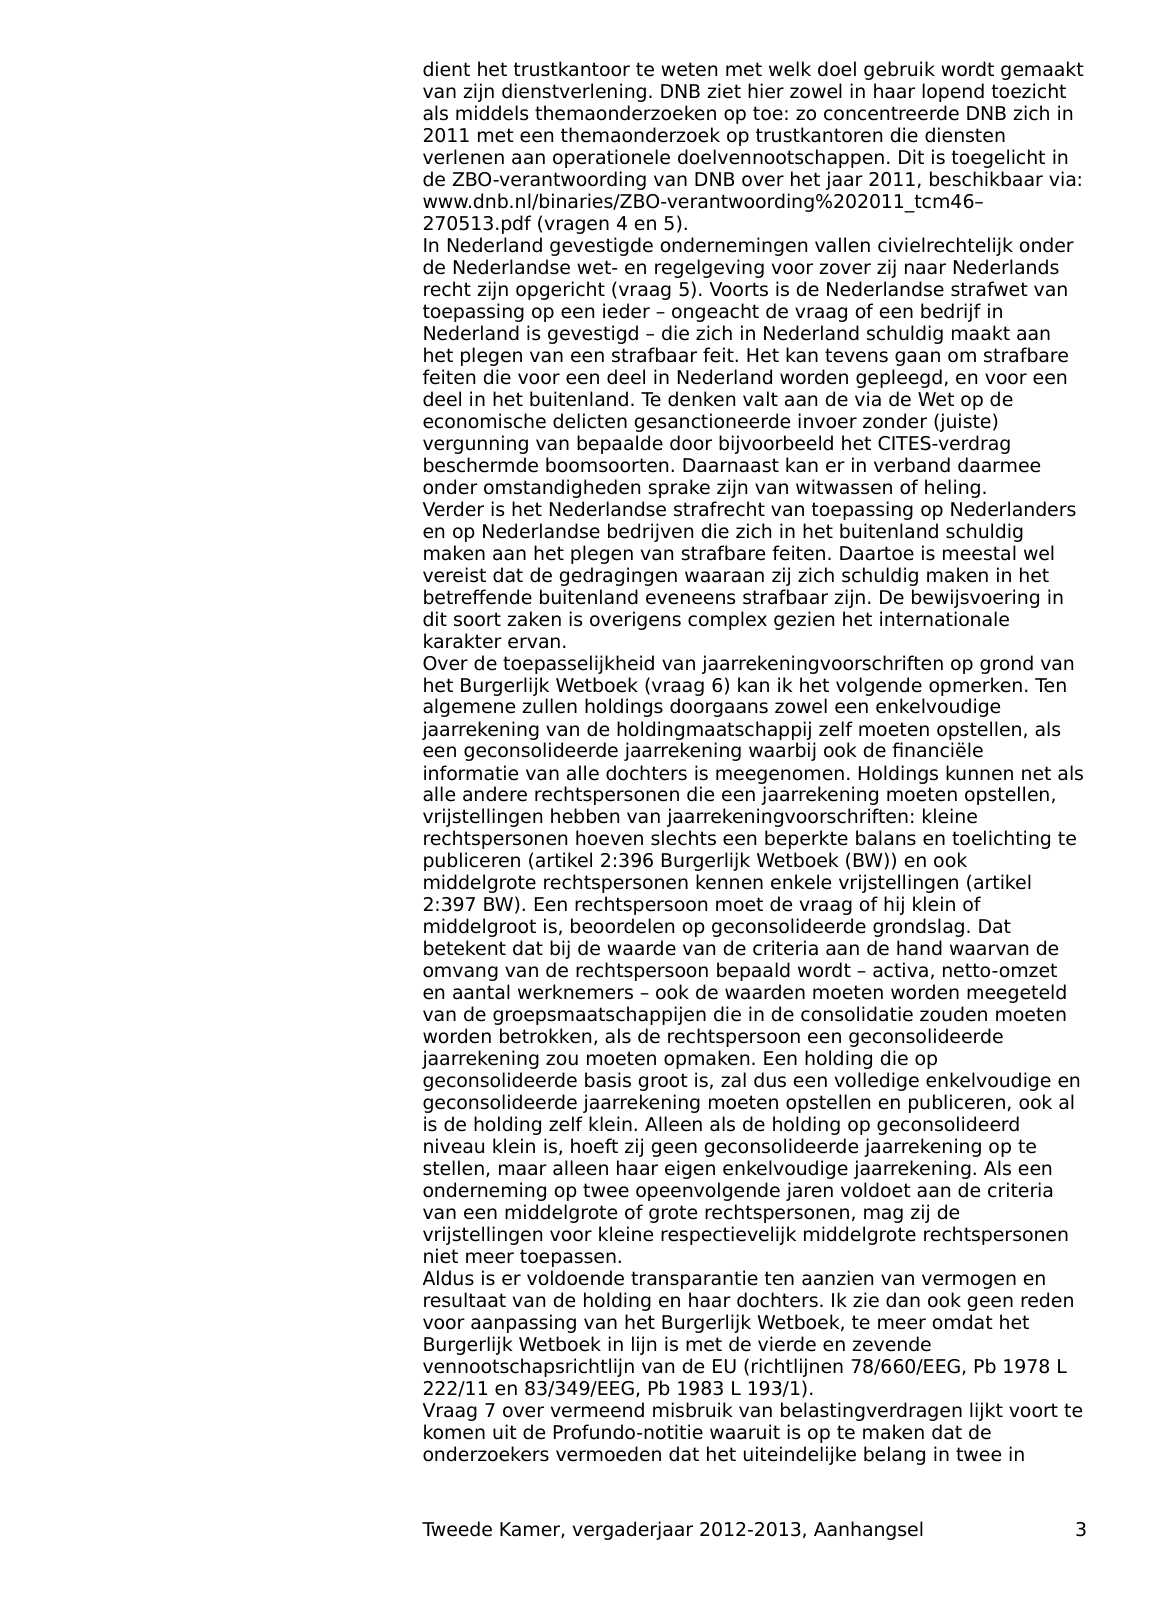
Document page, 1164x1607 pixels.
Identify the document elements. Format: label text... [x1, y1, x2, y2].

text dient het trustkantoor te weten met welk doel gebruik wordt gemaakt van zijn dienstverlening. DNB ziet hier zowel in haar lopend toezicht als middels themaonderzoeken op toe: zo concentreerde DNB zich in 2011 met een themaonderzoek op trustkantoren die diensten verlenen aan operationele doelvennootschappen. Dit is toegelicht in de ZBO-verantwoording van DNB over het jaar 2011, beschikbaar via: www.dnb.nl/binaries/ZBO-verantwoording%202011_tcm46–270513.pdf (vragen 4 en 5). [422, 59, 1087, 235]
text Verder is het Nederlandse strafrecht van toepassing op Nederlanders en op Nederlandse bedrijven die zich in het buitenland schuldig maken aan het plegen van strafbare feiten. Daartoe is meestal wel vereist dat de gedragingen waaraan zij zich schuldig maken in het betreffende buitenland eveneens strafbaar zijn. De bewijsvoering in dit soort zaken is overigens complex gezien het internationale karakter ervan. [422, 499, 1087, 652]
text Vraag 7 over vermeend misbruik van belastingverdragen lijkt voort te komen uit de Profundo-notitie waaruit is op te maken dat de onderzoekers vermoeden dat het uiteindelijke belang in twee in [422, 1400, 1087, 1466]
text Aldus is er voldoende transparantie ten aanzien van vermogen en resultaat van de holding en haar dochters. Ik zie dan ook geen reden voor aanpassing van het Burgerlijk Wetboek, te meer omdat het Burgerlijk Wetboek in lijn is met de vierde en zevende vennootschapsrichtlijn van de EU (richtlijnen 78/660/EEG, Pb 1978 L 222/11 en 83/349/EEG, Pb 1983 L 193/1). [422, 1268, 1087, 1400]
text In Nederland gevestigde ondernemingen vallen civielrechtelijk onder de Nederlandse wet- en regelgeving voor zover zij naar Nederlands recht zijn opgericht (vraag 5). Voorts is de Nederlandse strafwet van toepassing op een ieder – ongeacht de vraag of een bedrijf in Nederland is gevestigd – die zich in Nederland schuldig maakt aan het plegen van een strafbaar feit. Het kan tevens gaan om strafbare feiten die voor een deel in Nederland worden gepleegd, en voor een deel in het buitenland. Te denken valt aan de via de Wet op de economische delicten gesanctioneerde invoer zonder (juiste) vergunning van bepaalde door bijvoorbeeld het CITES-verdrag beschermde boomsoorten. Daarnaast kan er in verband daarmee onder omstandigheden sprake zijn van witwassen of heling. [422, 235, 1087, 499]
text Over de toepasselijkheid van jaarrekeningvoorschriften op grond van het Burgerlijk Wetboek (vraag 6) kan ik het volgende opmerken. Ten algemene zullen holdings doorgaans zowel een enkelvoudige jaarrekening van de holdingmaatschappij zelf moeten opstellen, als een geconsolideerde jaarrekening waarbij ook de financiële informatie van alle dochters is meegenomen. Holdings kunnen net als alle andere rechtspersonen die een jaarrekening moeten opstellen, vrijstellingen hebben van jaarrekeningvoorschriften: kleine rechtspersonen hoeven slechts een beperkte balans en toelichting te publiceren (artikel 2:396 Burgerlijk Wetboek (BW)) en ook middelgrote rechtspersonen kennen enkele vrijstellingen (artikel 2:397 BW). Een rechtspersoon moet de vraag of hij klein of middelgroot is, beoordelen op geconsolideerde grondslag. Dat betekent dat bij de waarde van de criteria aan de hand waarvan de omvang van de rechtspersoon bepaald wordt – activa, netto-omzet en aantal werknemers – ook de waarden moeten worden meegeteld van de groepsmaatschappijen die in de consolidatie zouden moeten worden betrokken, als de rechtspersoon een geconsolideerde jaarrekening zou moeten opmaken. Een holding die op geconsolideerde basis groot is, zal dus een volledige enkelvoudige en geconsolideerde jaarrekening moeten opstellen en publiceren, ook al is de holding zelf klein. Alleen als de holding op geconsolideerd niveau klein is, hoeft zij geen geconsolideerde jaarrekening op te stellen, maar alleen haar eigen enkelvoudige jaarrekening. Als een onderneming op twee opeenvolgende jaren voldoet aan de criteria van een middelgrote of grote rechtspersonen, mag zij de vrijstellingen voor kleine respectievelijk middelgrote rechtspersonen niet meer toepassen. [422, 652, 1087, 1268]
